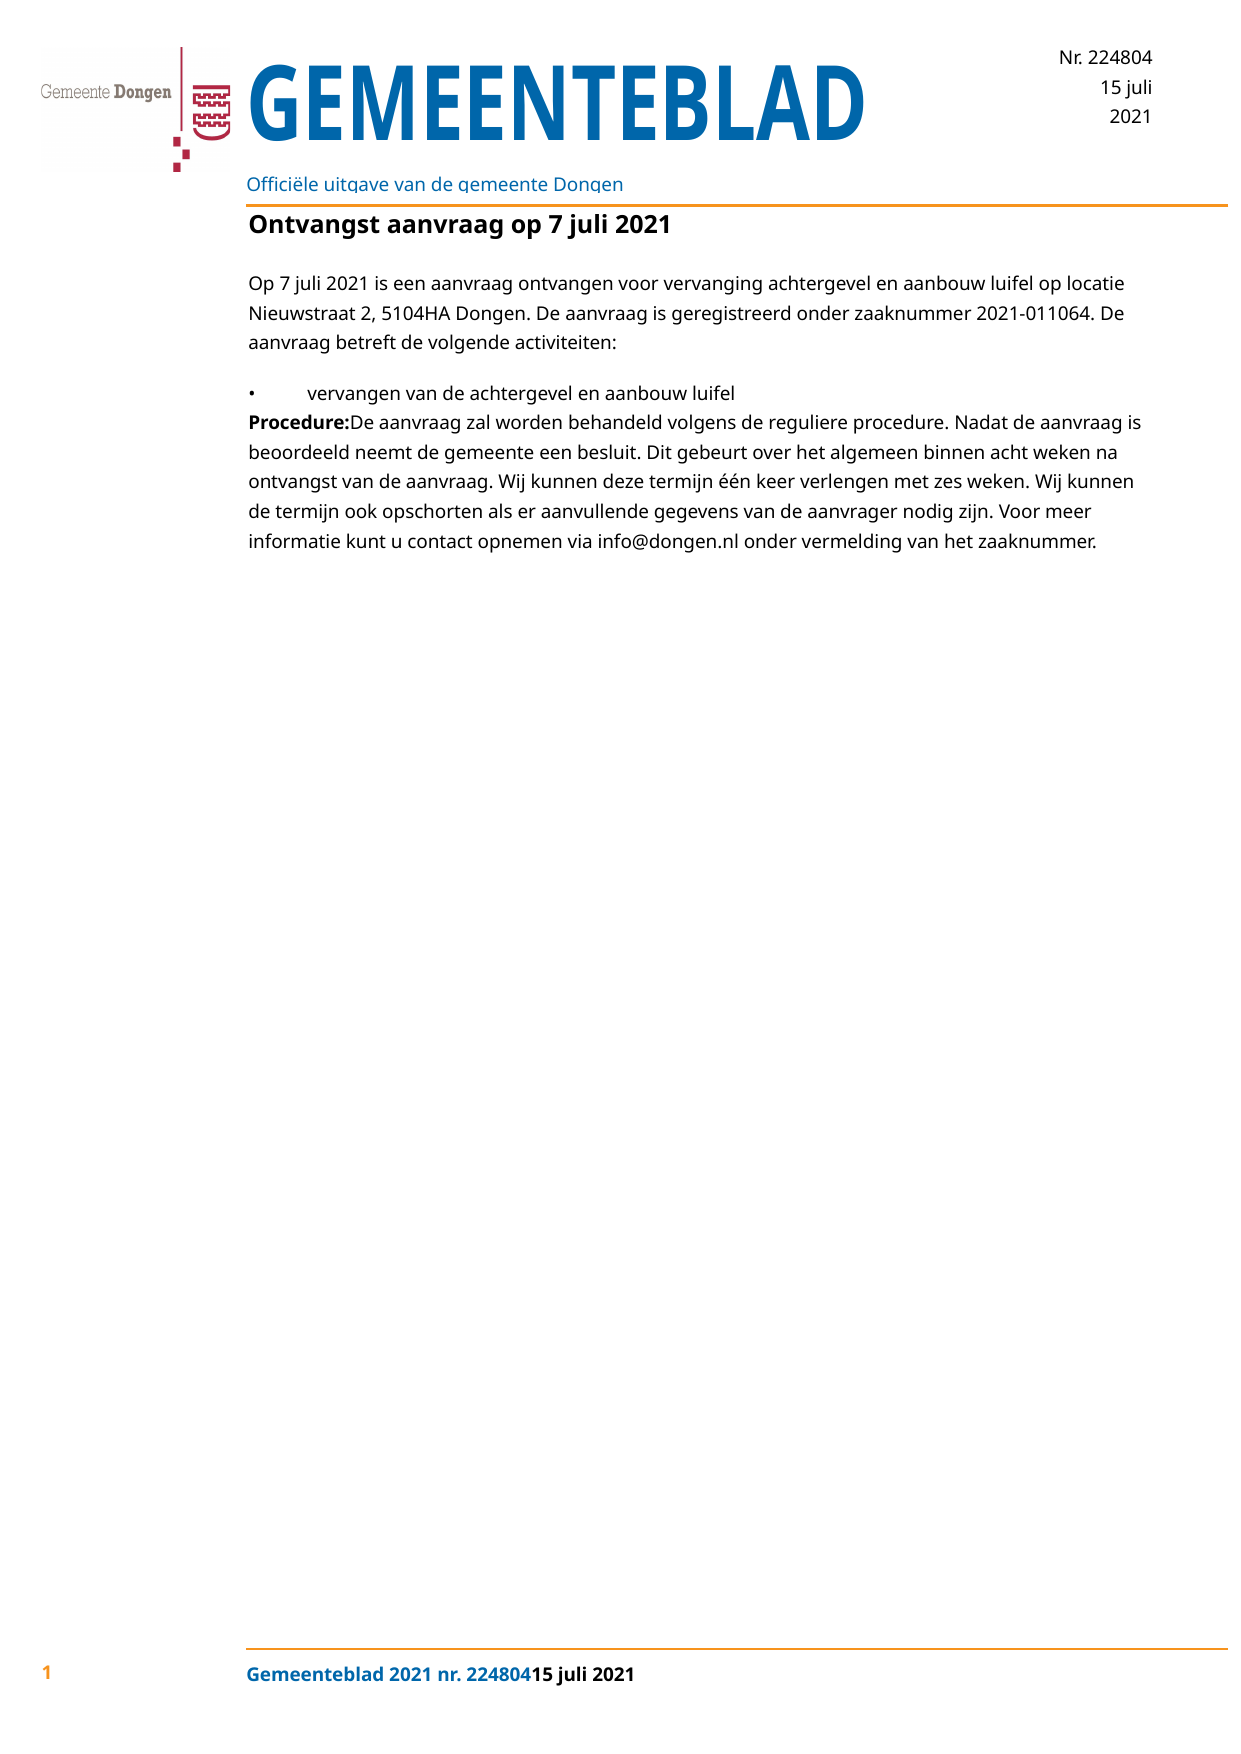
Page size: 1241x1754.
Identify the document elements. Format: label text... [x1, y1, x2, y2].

text Ontvangst aanvraag op 7 juli 2021 [248, 207, 1152, 241]
text Procedure:De aanvraag zal worden behandeld volgens de reguliere procedure. Nadat de aanvraag is beoordeeld neemt de gemeente een besluit. Dit gebeurt over het algemeen binnen acht weken na ontvangst van de aanvraag. Wij kunnen deze termijn één keer verlengen met zes weken. Wij kunnen de termijn ook opschorten als er aanvullende gegevens van de aanvrager nodig zijn. Voor meer informatie kunt u contact opnemen via info@dongen.nl onder vermelding van het zaaknummer. [248, 409, 1152, 553]
list vervangen van de achtergevel en aanbouw luifel [248, 380, 1152, 406]
picture [41, 47, 231, 172]
text Op 7 juli 2021 is een aanvraag ontvangen voor vervanging achtergevel en aanbouw luifel op locatie Nieuwstraat 2, 5104HA Dongen. De aanvraag is geregistreerd onder zaaknummer 2021-011064. De aanvraag betreft de volgende activiteiten: [248, 270, 1152, 355]
